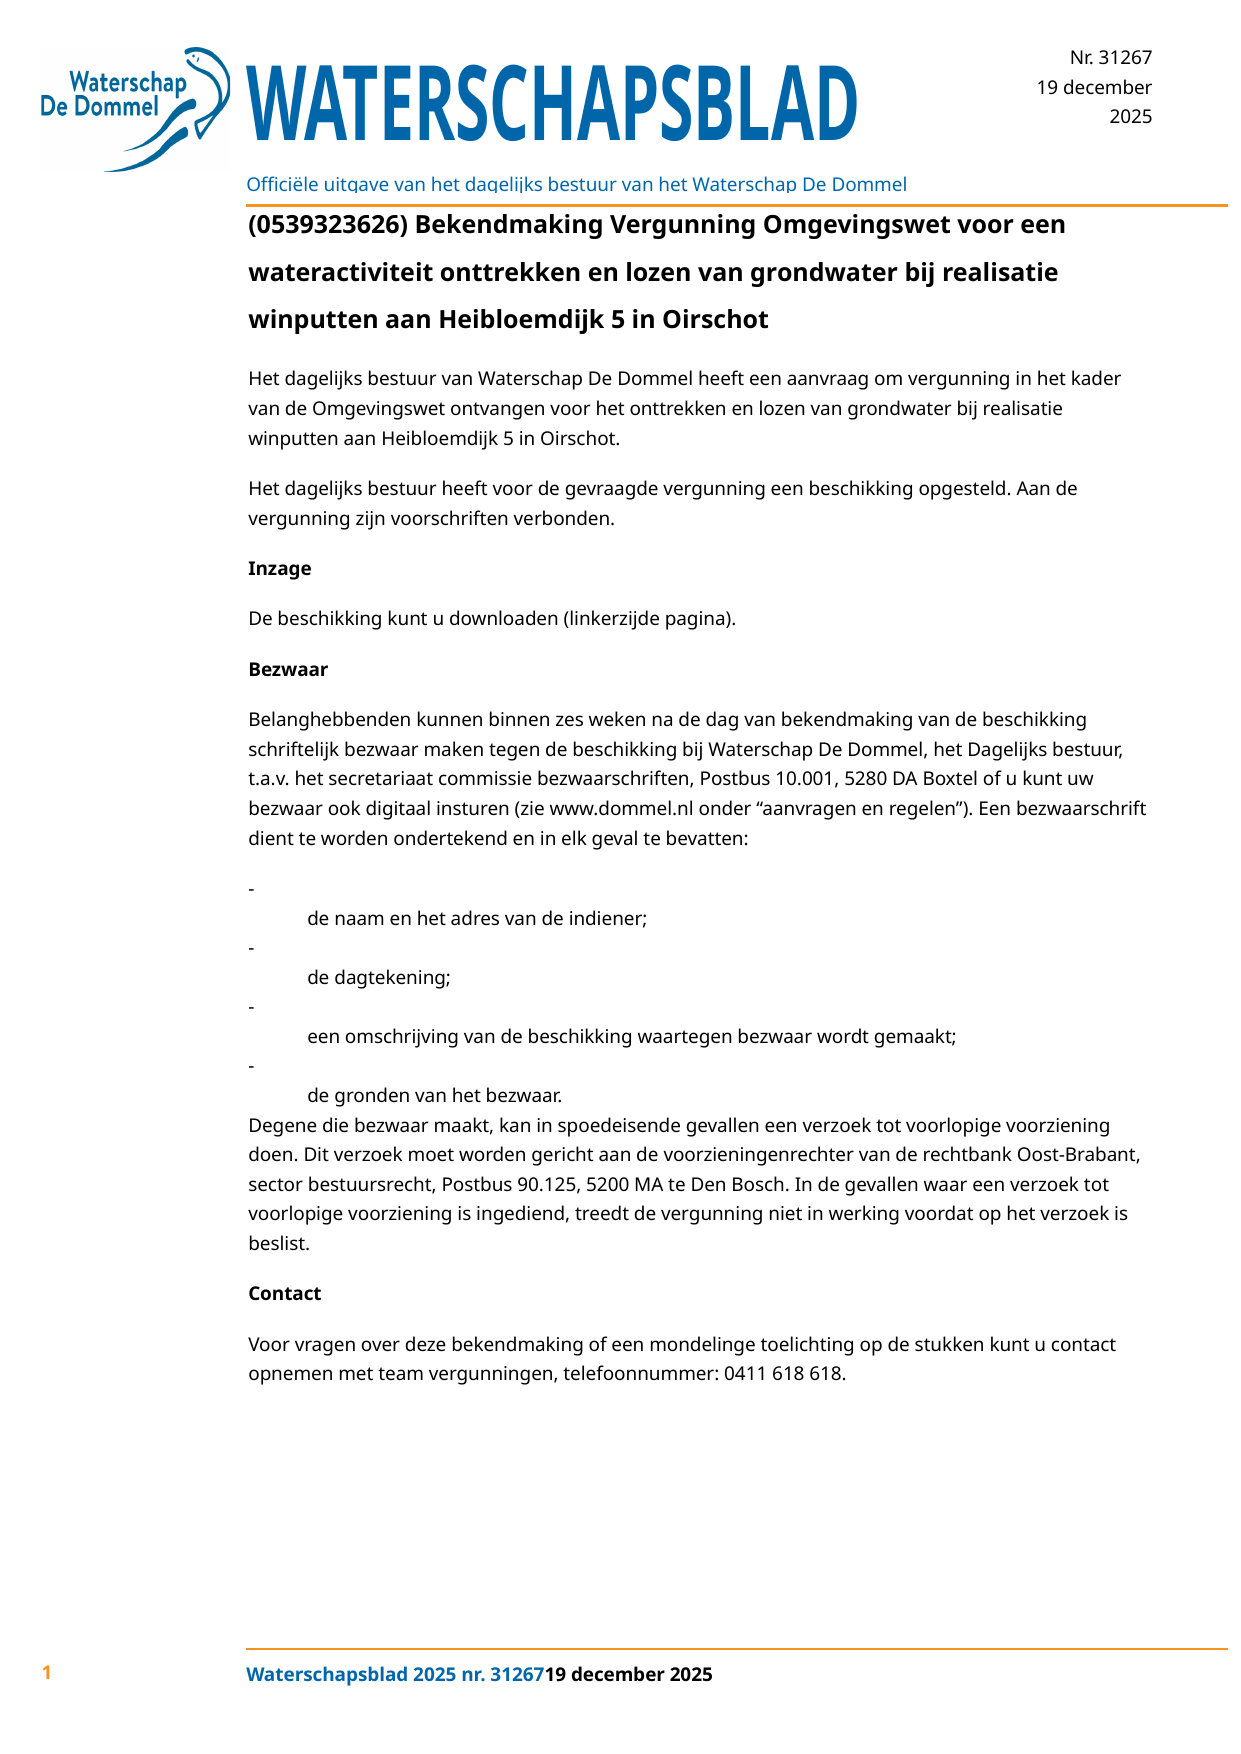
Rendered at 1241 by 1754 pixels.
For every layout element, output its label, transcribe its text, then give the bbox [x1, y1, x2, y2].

text Degene die bezwaar maakt, kan in spoedeisende gevallen een verzoek tot voorlopige voorziening doen. Dit verzoek moet worden gericht aan de voorzieningenrechter van de rechtbank Oost-Brabant, sector bestuursrecht, Postbus 90.125, 5200 MA te Den Bosch. In de gevallen waar een verzoek tot voorlopige voorziening is ingediend, treedt de vergunning niet in werking voordat op het verzoek is beslist. [248, 1112, 1152, 1256]
text Belanghebbenden kunnen binnen zes weken na de dag van bekendmaking van de beschikking schriftelijk bezwaar maken tegen de beschikking bij Waterschap De Dommel, het Dagelijks bestuur, t.a.v. het secretariaat commissie bezwaarschriften, Postbus 10.001, 5280 DA Boxtel of u kunt uw bezwaar ook digitaal insturen (zie www.dommel.nl onder “aanvragen en regelen”). Een bezwaarschrift dient te worden ondertekend en in elk geval te bevatten: [248, 706, 1152, 850]
text De beschikking kunt u downloaden (linkerzijde pagina). [248, 606, 1152, 631]
text Voor vragen over deze bekendmaking of een mondelinge toelichting op de stukken kunt u contact opnemen met team vergunningen, telefoonnummer: 0411 618 618. [248, 1331, 1152, 1386]
text (0539323626) Bekendmaking Vergunning Omgevingswet voor een wateractiviteit onttrekken en lozen van grondwater bij realisatie winputten aan Heibloemdijk 5 in Oirschot [248, 207, 1152, 336]
picture [204, 47, 231, 76]
text Het dagelijks bestuur heeft voor de gevraagde vergunning een beschikking opgesteld. Aan de vergunning zijn voorschriften verbonden. [248, 475, 1152, 530]
picture [41, 47, 231, 172]
list de naam en het adres van de indiener; [248, 905, 1152, 930]
picture [198, 118, 210, 131]
list een omschrijving van de beschikking waartegen bezwaar wordt gemaakt; [248, 1023, 1152, 1049]
text Bezwaar [248, 656, 1152, 682]
picture [45, 99, 51, 111]
text Inzage [248, 555, 1152, 581]
list de dagtekening; [248, 964, 1152, 989]
text Het dagelijks bestuur van Waterschap De Dommel heeft een aanvraag om vergunning in het kader van de Omgevingswet ontvangen voor het onttrekken en lozen van grondwater bij realisatie winputten aan Heibloemdijk 5 in Oirschot. [248, 366, 1152, 450]
list de gronden van het bezwaar. [248, 1082, 1152, 1108]
text Contact [248, 1281, 1152, 1306]
